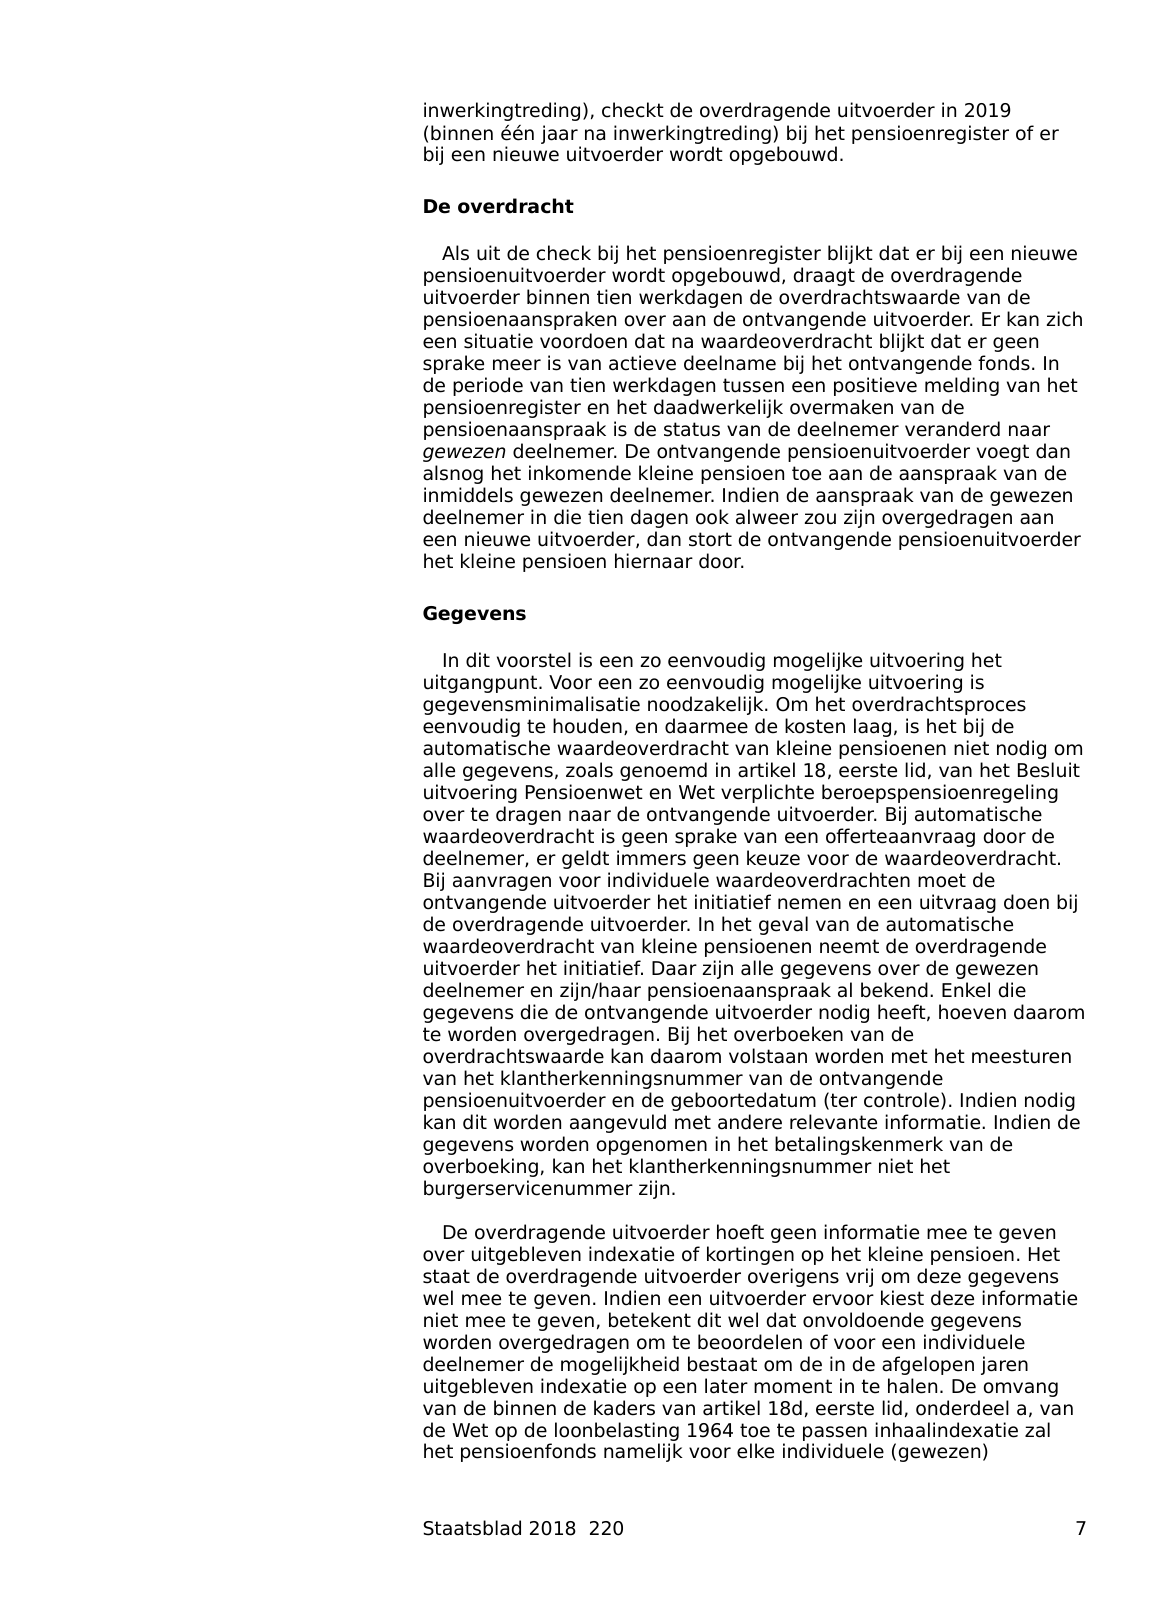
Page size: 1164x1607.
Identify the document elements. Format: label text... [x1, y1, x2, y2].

text In dit voorstel is een zo eenvoudig mogelijke uitvoering het uitgangpunt. Voor een zo eenvoudig mogelijke uitvoering is gegevensminimalisatie noodzakelijk. Om het overdrachtsproces eenvoudig te houden, en daarmee de kosten laag, is het bij de automatische waardeoverdracht van kleine pensioenen niet nodig om alle gegevens, zoals genoemd in artikel 18, eerste lid, van het Besluit uitvoering Pensioenwet en Wet verplichte beroepspensioenregeling over te dragen naar de ontvangende uitvoerder. Bij automatische waardeoverdracht is geen sprake van een offerteaanvraag door de deelnemer, er geldt immers geen keuze voor de waardeoverdracht. Bij aanvragen voor individuele waardeoverdrachten moet de ontvangende uitvoerder het initiatief nemen en een uitvraag doen bij de overdragende uitvoerder. In het geval van de automatische waardeoverdracht van kleine pensioenen neemt de overdragende uitvoerder het initiatief. Daar zijn alle gegevens over de gewezen deelnemer en zijn/haar pensioenaanspraak al bekend. Enkel die gegevens die de ontvangende uitvoerder nodig heeft, hoeven daarom te worden overgedragen. Bij het overboeken van de overdrachtswaarde kan daarom volstaan worden met het meesturen van het klantherkenningsnummer van de ontvangende pensioenuitvoerder en de geboortedatum (ter controle). Indien nodig kan dit worden aangevuld met andere relevante informatie. Indien de gegevens worden opgenomen in het betalingskenmerk van de overboeking, kan het klantherkenningsnummer niet het burgerservicenummer zijn. [422, 650, 1087, 1199]
text Als uit de check bij het pensioenregister blijkt dat er bij een nieuwe pensioenuitvoerder wordt opgebouwd, draagt de overdragende uitvoerder binnen tien werkdagen de overdrachtswaarde van de pensioenaanspraken over aan de ontvangende uitvoerder. Er kan zich een situatie voordoen dat na waardeoverdracht blijkt dat er geen sprake meer is van actieve deelname bij het ontvangende fonds. In de periode van tien werkdagen tussen een positieve melding van het pensioenregister en het daadwerkelijk overmaken van de pensioenaanspraak is de status van de deelnemer veranderd naar gewezen deelnemer. De ontvangende pensioenuitvoerder voegt dan alsnog het inkomende kleine pensioen toe aan de aanspraak van de inmiddels gewezen deelnemer. Indien de aanspraak van de gewezen deelnemer in die tien dagen ook alweer zou zijn overgedragen aan een nieuwe uitvoerder, dan stort de ontvangende pensioenuitvoerder het kleine pensioen hiernaar door. [422, 243, 1087, 573]
subtitle De overdracht [422, 196, 1087, 218]
text inwerkingtreding), checkt de overdragende uitvoerder in 2019 (binnen één jaar na inwerkingtreding) bij het pensioenregister of er bij een nieuwe uitvoerder wordt opgebouwd. [422, 100, 1087, 166]
subtitle Gegevens [422, 603, 1087, 625]
text De overdragende uitvoerder hoeft geen informatie mee te geven over uitgebleven indexatie of kortingen op het kleine pensioen. Het staat de overdragende uitvoerder overigens vrij om deze gegevens wel mee te geven. Indien een uitvoerder ervoor kiest deze informatie niet mee te geven, betekent dit wel dat onvoldoende gegevens worden overgedragen om te beoordelen of voor een individuele deelnemer de mogelijkheid bestaat om de in de afgelopen jaren uitgebleven indexatie op een later moment in te halen. De omvang van de binnen de kaders van artikel 18d, eerste lid, onderdeel a, van de Wet op de loonbelasting 1964 toe te passen inhaalindexatie zal het pensioenfonds namelijk voor elke individuele (gewezen) [422, 1222, 1087, 1463]
